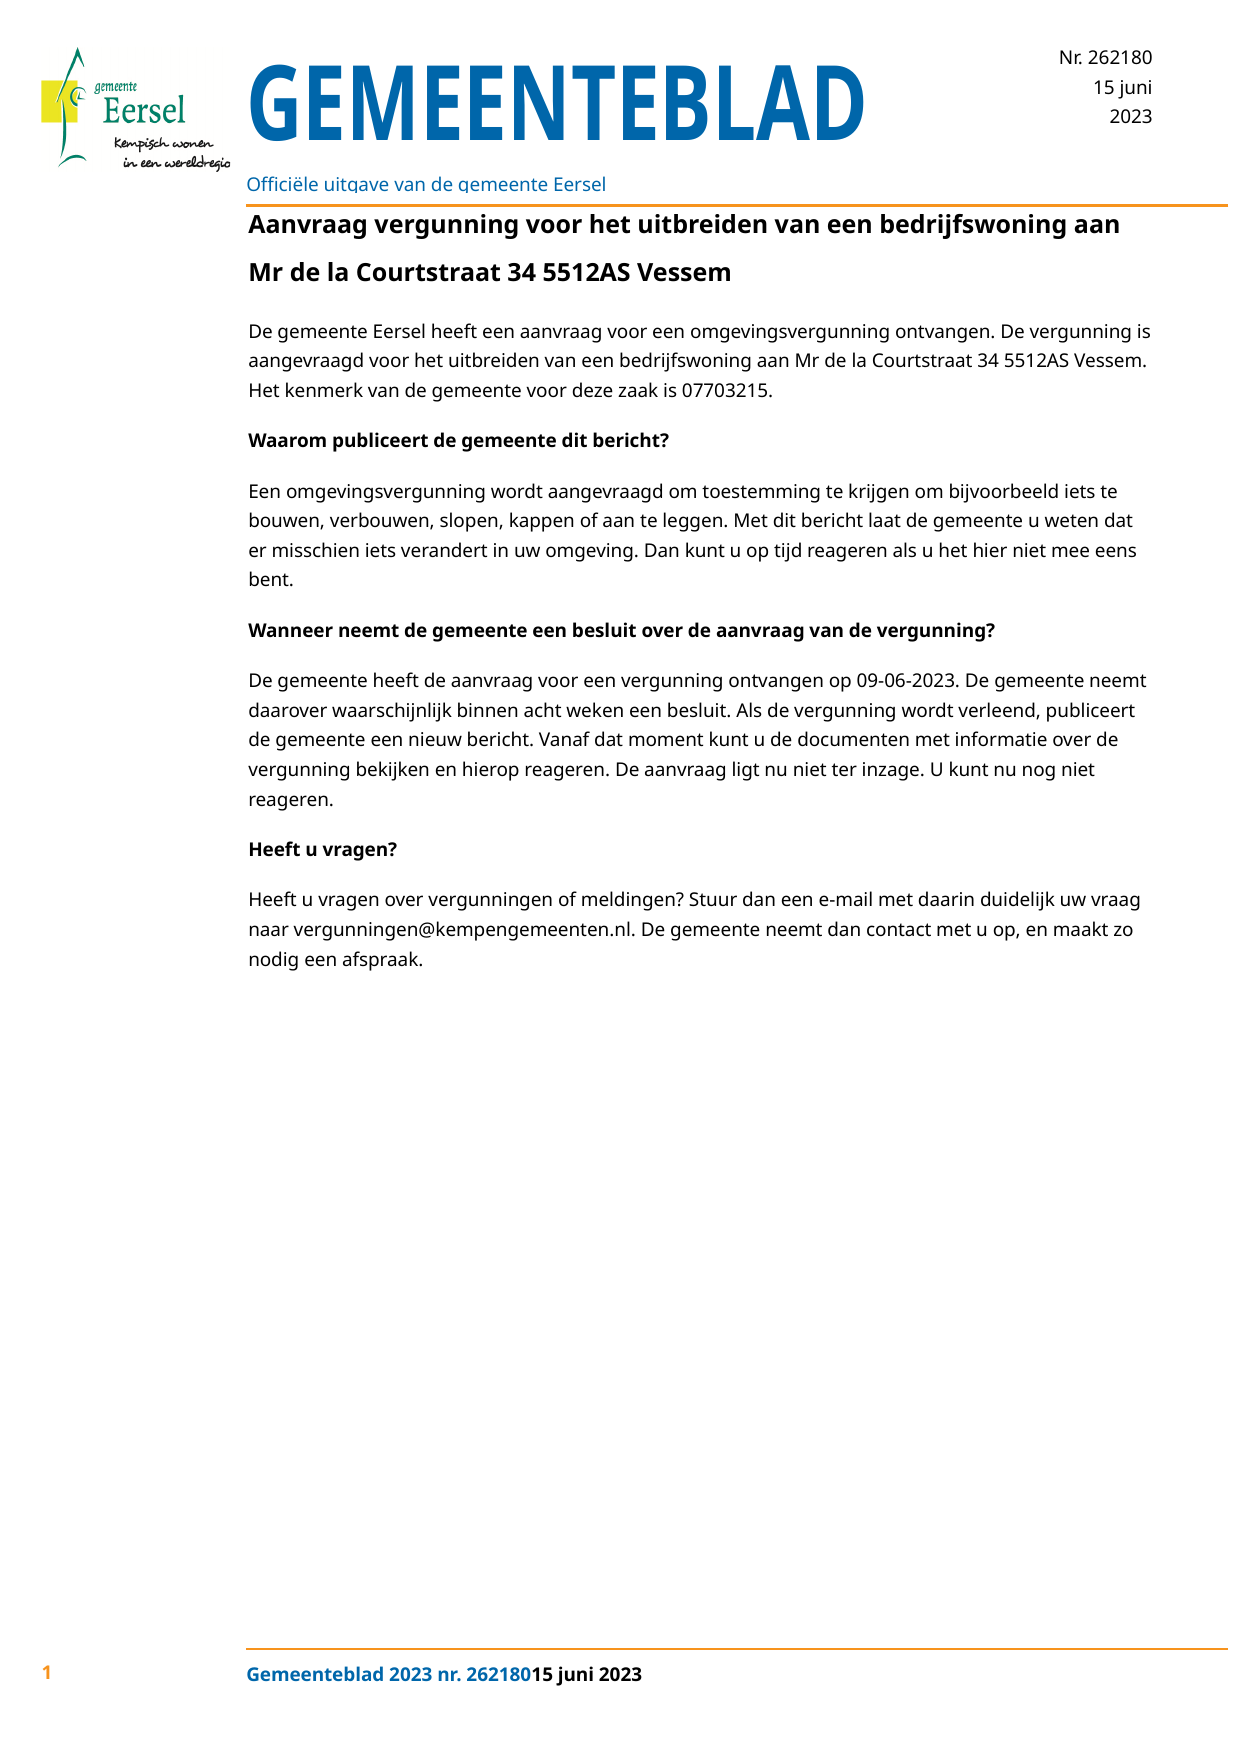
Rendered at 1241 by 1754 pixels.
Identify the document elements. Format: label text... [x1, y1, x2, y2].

text Wanneer neemt de gemeente een besluit over de aanvraag van de vergunning? [248, 617, 1152, 643]
picture [41, 47, 231, 172]
text Heeft u vragen? [248, 836, 1152, 862]
text Een omgevingsvergunning wordt aangevraagd om toestemming te krijgen om bijvoorbeeld iets te bouwen, verbouwen, slopen, kappen of aan te leggen. Met dit bericht laat de gemeente u weten dat er misschien iets verandert in uw omgeving. Dan kunt u op tijd reageren als u het hier niet mee eens bent. [248, 478, 1152, 592]
text Heeft u vragen over vergunningen of meldingen? Stuur dan een e-mail met daarin duidelijk uw vraag naar vergunningen@kempengemeenten.nl. De gemeente neemt dan contact met u op, en maakt zo nodig een afspraak. [248, 887, 1152, 972]
text De gemeente Eersel heeft een aanvraag voor een omgevingsvergunning ontvangen. De vergunning is aangevraagd voor het uitbreiden van een bedrijfswoning aan Mr de la Courtstraat 34 5512AS Vessem. Het kenmerk van de gemeente voor deze zaak is 07703215. [248, 318, 1152, 403]
text Waarom publiceert de gemeente dit bericht? [248, 427, 1152, 453]
text Aanvraag vergunning voor het uitbreiden van een bedrijfswoning aan Mr de la Courtstraat 34 5512AS Vessem [248, 207, 1152, 288]
text De gemeente heeft de aanvraag voor een vergunning ontvangen op 09-06-2023. De gemeente neemt daarover waarschijnlijk binnen acht weken een besluit. Als de vergunning wordt verleend, publiceert de gemeente een nieuw bericht. Vanaf dat moment kunt u de documenten met informatie over de vergunning bekijken en hierop reageren. De aanvraag ligt nu niet ter inzage. U kunt nu nog niet reageren. [248, 667, 1152, 812]
